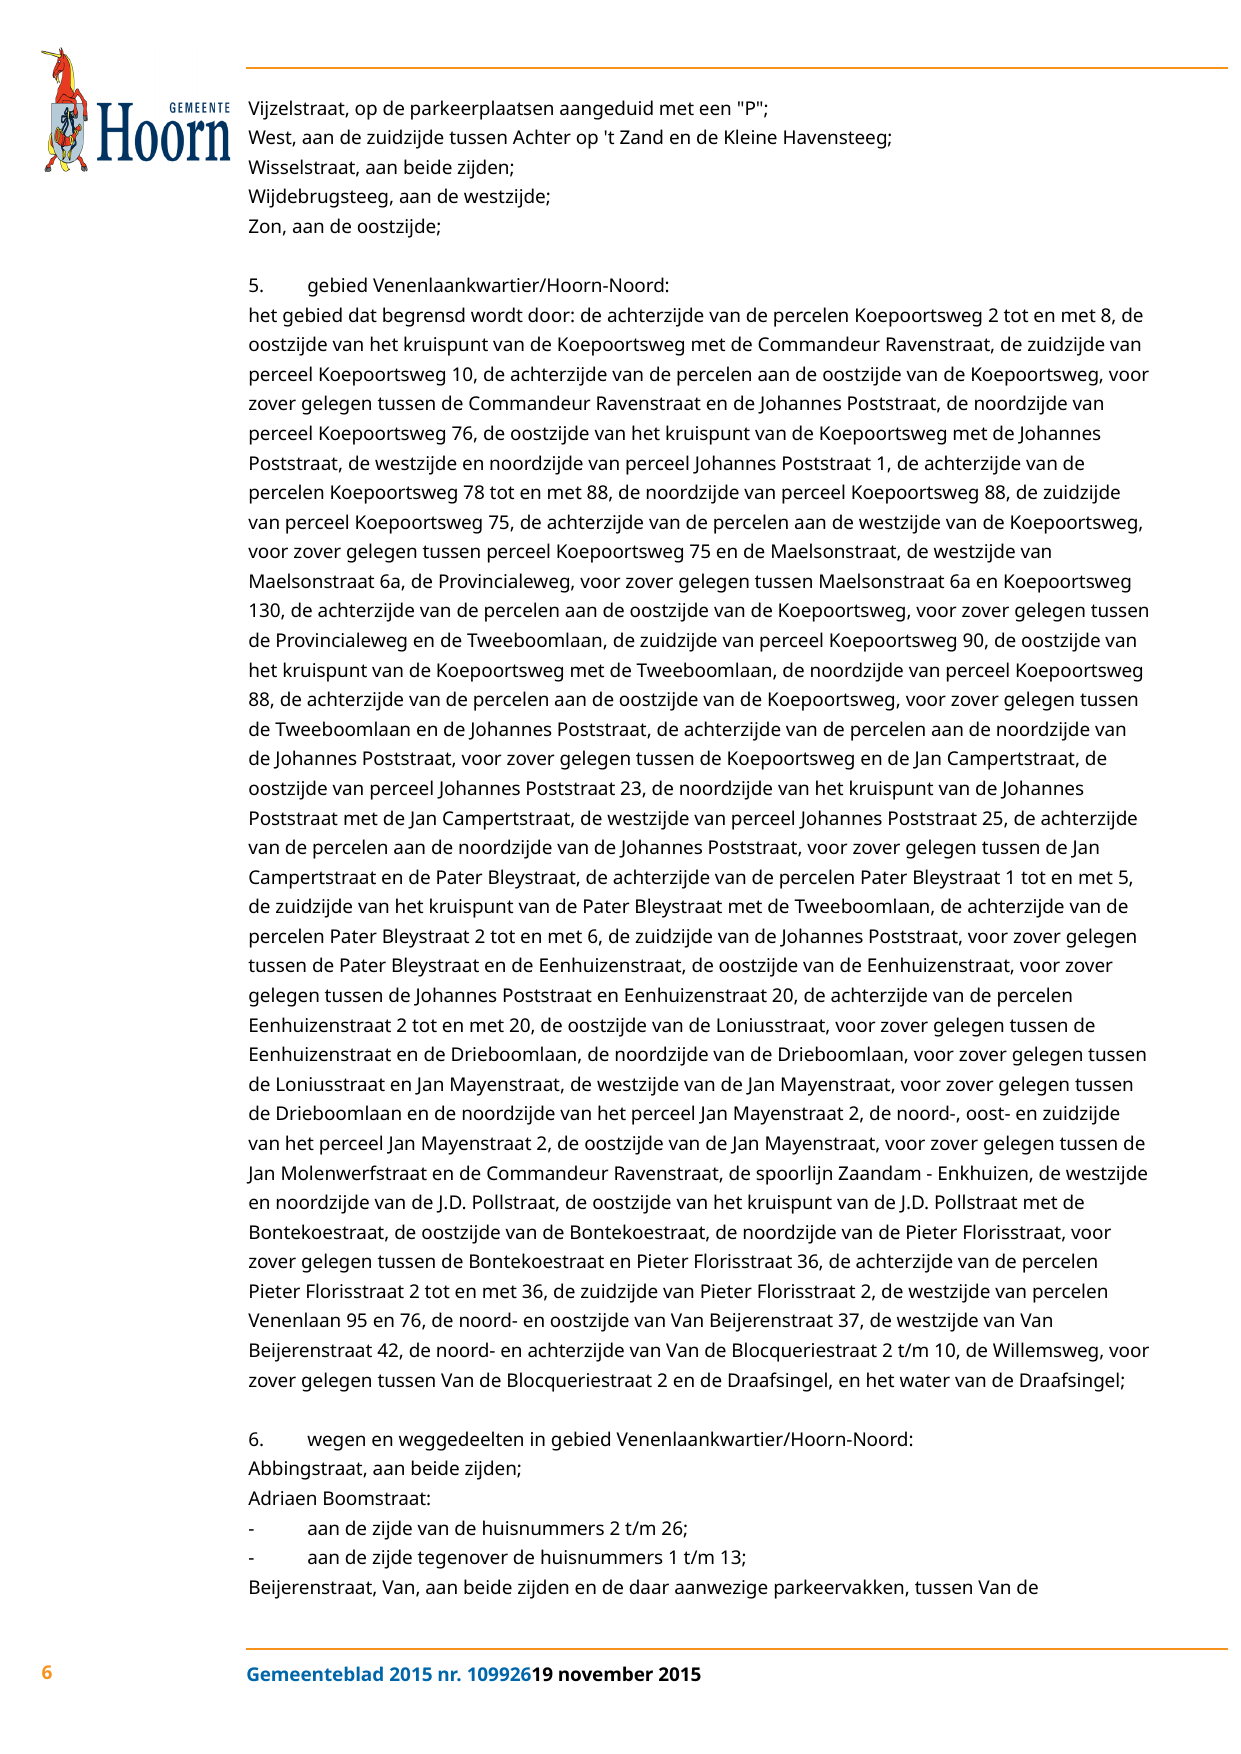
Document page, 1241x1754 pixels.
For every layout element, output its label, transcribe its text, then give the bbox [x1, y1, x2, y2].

text Adriaen Boomstraat: [248, 1485, 1152, 1511]
list gebied Venenlaankwartier/Hoorn-Noord: [248, 272, 1152, 298]
text Vijzelstraat, op de parkeerplaatsen aangeduid met een "P"; [248, 95, 1152, 121]
text het gebied dat begrensd wordt door: de achterzijde van de percelen Koepoortsweg 2 tot en met 8, de oostzijde van het kruispunt van de Koepoortsweg met de Commandeur Ravenstraat, de zuidzijde van perceel Koepoortsweg 10, de achterzijde van de percelen aan de oostzijde van de Koepoortsweg, voor zover gelegen tussen de Commandeur Ravenstraat en de Johannes Poststraat, de noordzijde van perceel Koepoortsweg 76, de oostzijde van het kruispunt van de Koepoortsweg met de Johannes Poststraat, de westzijde en noordzijde van perceel Johannes Poststraat 1, de achterzijde van de percelen Koepoortsweg 78 tot en met 88, de noordzijde van perceel Koepoortsweg 88, de zuidzijde van perceel Koepoortsweg 75, de achterzijde van de percelen aan de westzijde van de Koepoortsweg, voor zover gelegen tussen perceel Koepoortsweg 75 en de Maelsonstraat, de westzijde van Maelsonstraat 6a, de Provincialeweg, voor zover gelegen tussen Maelsonstraat 6a en Koepoortsweg 130, de achterzijde van de percelen aan de oostzijde van de Koepoortsweg, voor zover gelegen tussen de Provincialeweg en de Tweeboomlaan, de zuidzijde van perceel Koepoortsweg 90, de oostzijde van het kruispunt van de Koepoortsweg met de Tweeboomlaan, de noordzijde van perceel Koepoortsweg 88, de achterzijde van de percelen aan de oostzijde van de Koepoortsweg, voor zover gelegen tussen de Tweeboomlaan en de Johannes Poststraat, de achterzijde van de percelen aan de noordzijde van de Johannes Poststraat, voor zover gelegen tussen de Koepoortsweg en de Jan Campertstraat, de oostzijde van perceel Johannes Poststraat 23, de noordzijde van het kruispunt van de Johannes Poststraat met de Jan Campertstraat, de westzijde van perceel Johannes Poststraat 25, de achterzijde van de percelen aan de noordzijde van de Johannes Poststraat, voor zover gelegen tussen de Jan Campertstraat en de Pater Bleystraat, de achterzijde van de percelen Pater Bleystraat 1 tot en met 5, de zuidzijde van het kruispunt van de Pater Bleystraat met de Tweeboomlaan, de achterzijde van de percelen Pater Bleystraat 2 tot en met 6, de zuidzijde van de Johannes Poststraat, voor zover gelegen tussen de Pater Bleystraat en de Eenhuizenstraat, de oostzijde van de Eenhuizenstraat, voor zover gelegen tussen de Johannes Poststraat en Eenhuizenstraat 20, de achterzijde van de percelen Eenhuizenstraat 2 tot en met 20, de oostzijde van de Loniusstraat, voor zover gelegen tussen de Eenhuizenstraat en de Drieboomlaan, de noordzijde van de Drieboomlaan, voor zover gelegen tussen de Loniusstraat en Jan Mayenstraat, de westzijde van de Jan Mayenstraat, voor zover gelegen tussen de Drieboomlaan en de noordzijde van het perceel Jan Mayenstraat 2, de noord-, oost- en zuidzijde van het perceel Jan Mayenstraat 2, de oostzijde van de Jan Mayenstraat, voor zover gelegen tussen de Jan Molenwerfstraat en de Commandeur Ravenstraat, de spoorlijn Zaandam - Enkhuizen, de westzijde en noordzijde van de J.D. Pollstraat, de oostzijde van het kruispunt van de J.D. Pollstraat met de Bontekoestraat, de oostzijde van de Bontekoestraat, de noordzijde van de Pieter Florisstraat, voor zover gelegen tussen de Bontekoestraat en Pieter Florisstraat 36, de achterzijde van de percelen Pieter Florisstraat 2 tot en met 36, de zuidzijde van Pieter Florisstraat 2, de westzijde van percelen Venenlaan 95 en 76, de noord- en oostzijde van Van Beijerenstraat 37, de westzijde van Van Beijerenstraat 42, de noord- en achterzijde van Van de Blocqueriestraat 2 t/m 10, de Willemsweg, voor zover gelegen tussen Van de Blocqueriestraat 2 en de Draafsingel, en het water van de Draafsingel; [248, 302, 1152, 1393]
text West, aan de zuidzijde tussen Achter op 't Zand en de Kleine Havensteeg; [248, 124, 1152, 150]
text Beijerenstraat, Van, aan beide zijden en de daar aanwezige parkeervakken, tussen Van de [248, 1574, 1152, 1600]
list aan de zijde van de huisnummers 2 t/m 26; [248, 1515, 1152, 1541]
text Wisselstraat, aan beide zijden; [248, 154, 1152, 180]
text Zon, aan de oostzijde; [248, 213, 1152, 239]
text Wijdebrugsteeg, aan de westzijde; [248, 183, 1152, 209]
picture [41, 47, 231, 172]
list wegen en weggedeelten in gebied Venenlaankwartier/Hoorn-Noord: [248, 1426, 1152, 1452]
list aan de zijde tegenover de huisnummers 1 t/m 13; [248, 1544, 1152, 1570]
text Abbingstraat, aan beide zijden; [248, 1456, 1152, 1481]
